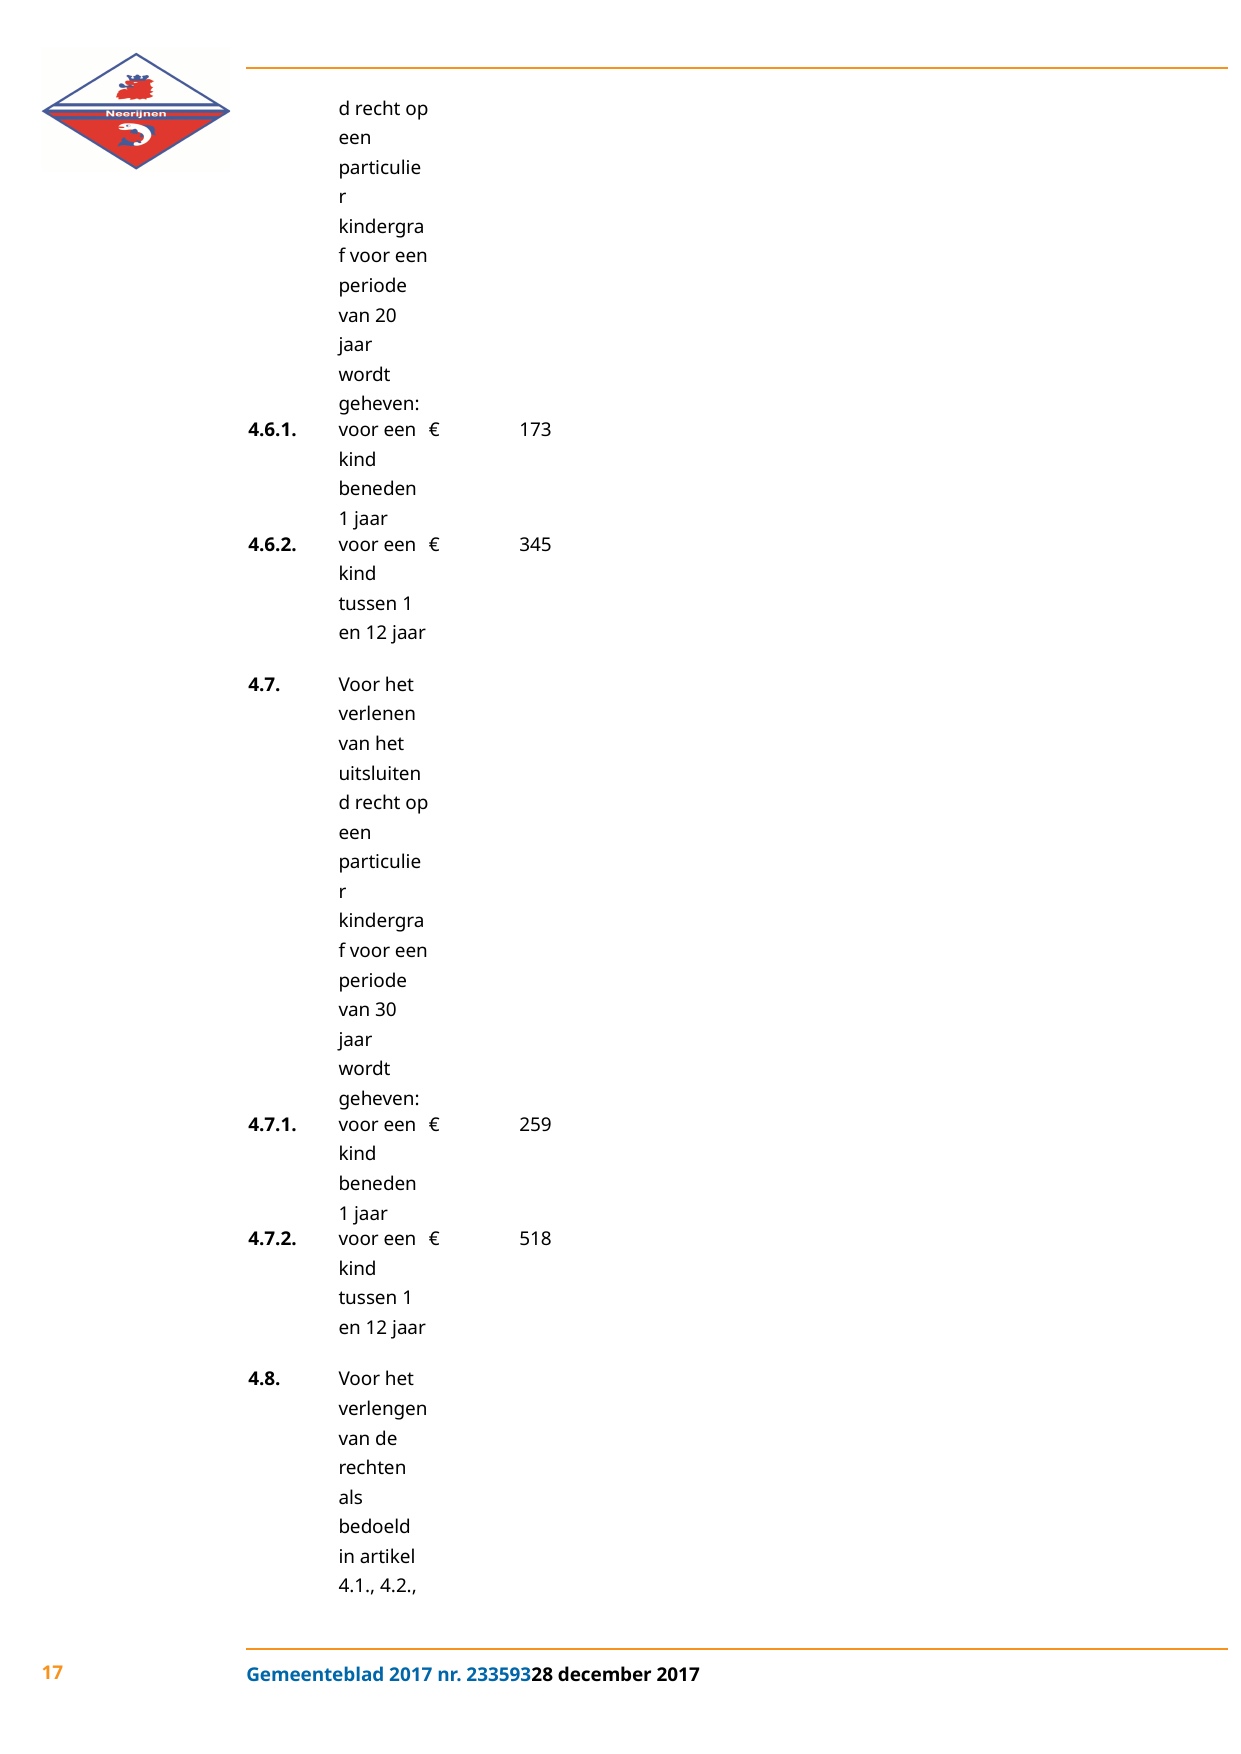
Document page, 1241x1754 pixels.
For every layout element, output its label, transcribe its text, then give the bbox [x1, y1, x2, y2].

table_cell Voor het verlenen van het uitsluitend recht op een particulier kindergraf voor een periode van 30 jaar wordt geheven: [338, 671, 429, 1111]
table_cell [519, 1366, 609, 1598]
table_cell [429, 1340, 519, 1366]
table_cell [429, 1366, 519, 1598]
table_cell voor een kind tussen 1 en 12 jaar [338, 1225, 429, 1340]
table_cell [519, 671, 609, 1111]
table_cell € [429, 1225, 519, 1340]
table_cell 4.8. [248, 1366, 338, 1598]
table_cell [248, 645, 338, 671]
table_cell 173 [519, 416, 609, 531]
table_cell Voor het verlengen van de rechten als bedoeld in artikel 4.1., 4.2., [338, 1366, 429, 1598]
table_cell € [429, 531, 519, 645]
table_cell [429, 95, 519, 416]
table_cell 4.7. [248, 671, 338, 1111]
table_cell 345 [519, 531, 609, 645]
table_cell 4.7.2. [248, 1225, 338, 1340]
picture [41, 47, 231, 172]
table_cell 518 [519, 1225, 609, 1340]
table_cell € [429, 416, 519, 531]
table_cell voor een kind beneden 1 jaar [338, 1111, 429, 1225]
table_cell 259 [519, 1111, 609, 1225]
table_cell [338, 645, 429, 671]
table_cell 4.6.2. [248, 531, 338, 645]
table_cell € [429, 1111, 519, 1225]
table_cell [248, 95, 338, 416]
table_cell d recht op een particulier kindergraf voor een periode van 20 jaar wordt geheven: [338, 95, 429, 416]
table_cell [338, 1340, 429, 1366]
table_cell voor een kind beneden 1 jaar [338, 416, 429, 531]
table_cell [519, 1340, 609, 1366]
table_cell [429, 645, 519, 671]
table_cell [429, 671, 519, 1111]
table_cell 4.6.1. [248, 416, 338, 531]
table_cell voor een kind tussen 1 en 12 jaar [338, 531, 429, 645]
table_cell 4.7.1. [248, 1111, 338, 1225]
table_cell [519, 645, 609, 671]
table_cell [248, 1340, 338, 1366]
table_cell [519, 95, 609, 416]
